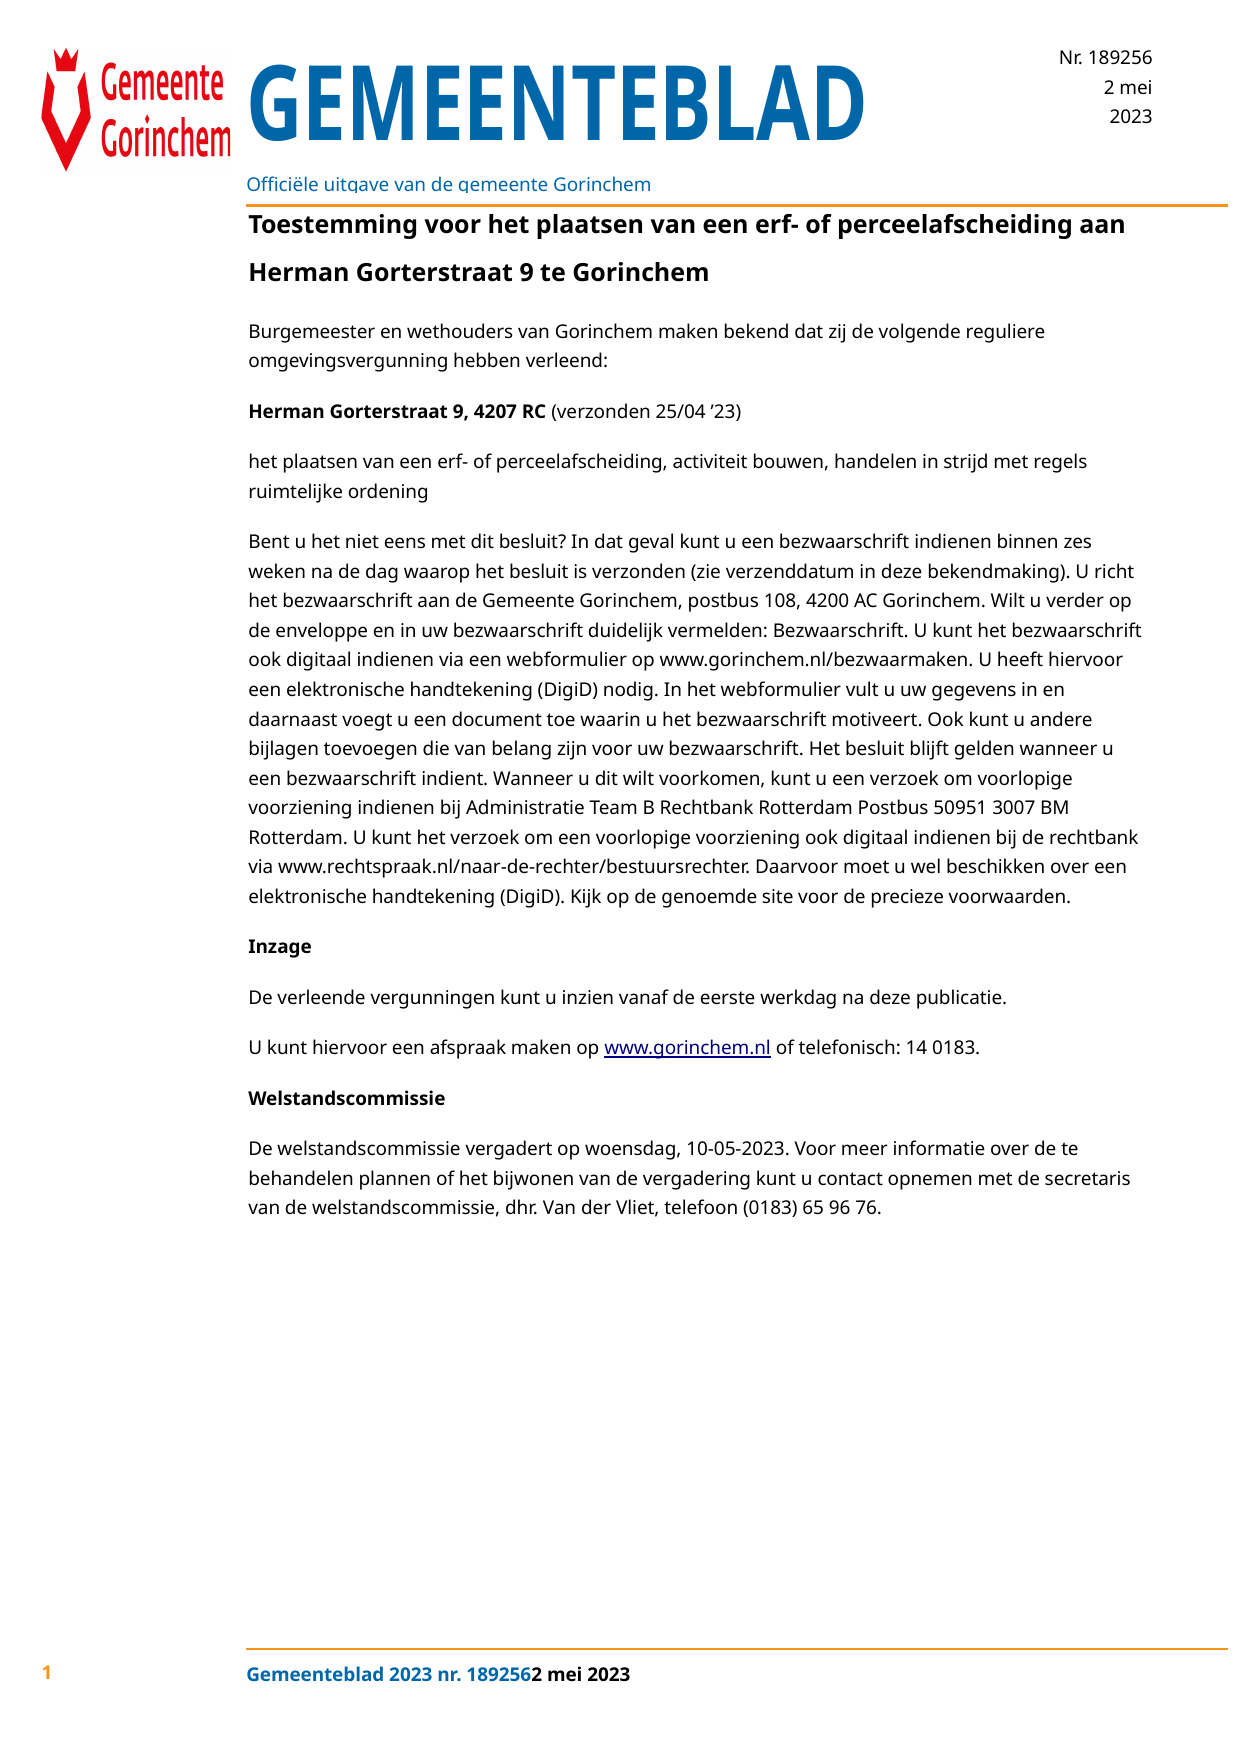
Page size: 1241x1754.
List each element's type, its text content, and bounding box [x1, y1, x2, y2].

text U kunt hiervoor een afspraak maken op www.gorinchem.nl of telefonisch: 14 0183. [248, 1034, 1152, 1060]
picture [41, 47, 231, 172]
text Herman Gorterstraat 9, 4207 RC (verzonden 25/04 ’23) [248, 398, 1152, 424]
text Toestemming voor het plaatsen van een erf- of perceelafscheiding aan Herman Gorterstraat 9 te Gorinchem [248, 207, 1152, 288]
text Welstandscommissie [248, 1085, 1152, 1111]
text het plaatsen van een erf- of perceelafscheiding, activiteit bouwen, handelen in strijd met regels ruimtelijke ordening [248, 448, 1152, 504]
text Bent u het niet eens met dit besluit? In dat geval kunt u een bezwaarschrift indienen binnen zes weken na de dag waarop het besluit is verzonden (zie verzenddatum in deze bekendmaking). U richt het bezwaarschrift aan de Gemeente Gorinchem, postbus 108, 4200 AC Gorinchem. Wilt u verder op de enveloppe en in uw bezwaarschrift duidelijk vermelden: Bezwaarschrift. U kunt het bezwaarschrift ook digitaal indienen via een webformulier op www.gorinchem.nl/bezwaarmaken. U heeft hiervoor een elektronische handtekening (DigiD) nodig. In het webformulier vult u uw gegevens in en daarnaast voegt u een document toe waarin u het bezwaarschrift motiveert. Ook kunt u andere bijlagen toevoegen die van belang zijn voor uw bezwaarschrift. Het besluit blijft gelden wanneer u een bezwaarschrift indient. Wanneer u dit wilt voorkomen, kunt u een verzoek om voorlopige voorziening indienen bij Administratie Team B Rechtbank Rotterdam Postbus 50951 3007 BM Rotterdam. U kunt het verzoek om een voorlopige voorziening ook digitaal indienen bij de rechtbank via www.rechtspraak.nl/naar-de-rechter/bestuursrechter. Daarvoor moet u wel beschikken over een elektronische handtekening (DigiD). Kijk op de genoemde site voor de precieze voorwaarden. [248, 528, 1152, 909]
text De verleende vergunningen kunt u inzien vanaf de eerste werkdag na deze publicatie. [248, 984, 1152, 1010]
text Burgemeester en wethouders van Gorinchem maken bekend dat zij de volgende reguliere omgevingsvergunning hebben verleend: [248, 318, 1152, 373]
text De welstandscommissie vergadert op woensdag, 10-05-2023. Voor meer informatie over de te behandelen plannen of het bijwonen van de vergadering kunt u contact opnemen met de secretaris van de welstandscommissie, dhr. Van der Vliet, telefoon (0183) 65 96 76. [248, 1135, 1152, 1220]
text Inzage [248, 934, 1152, 959]
